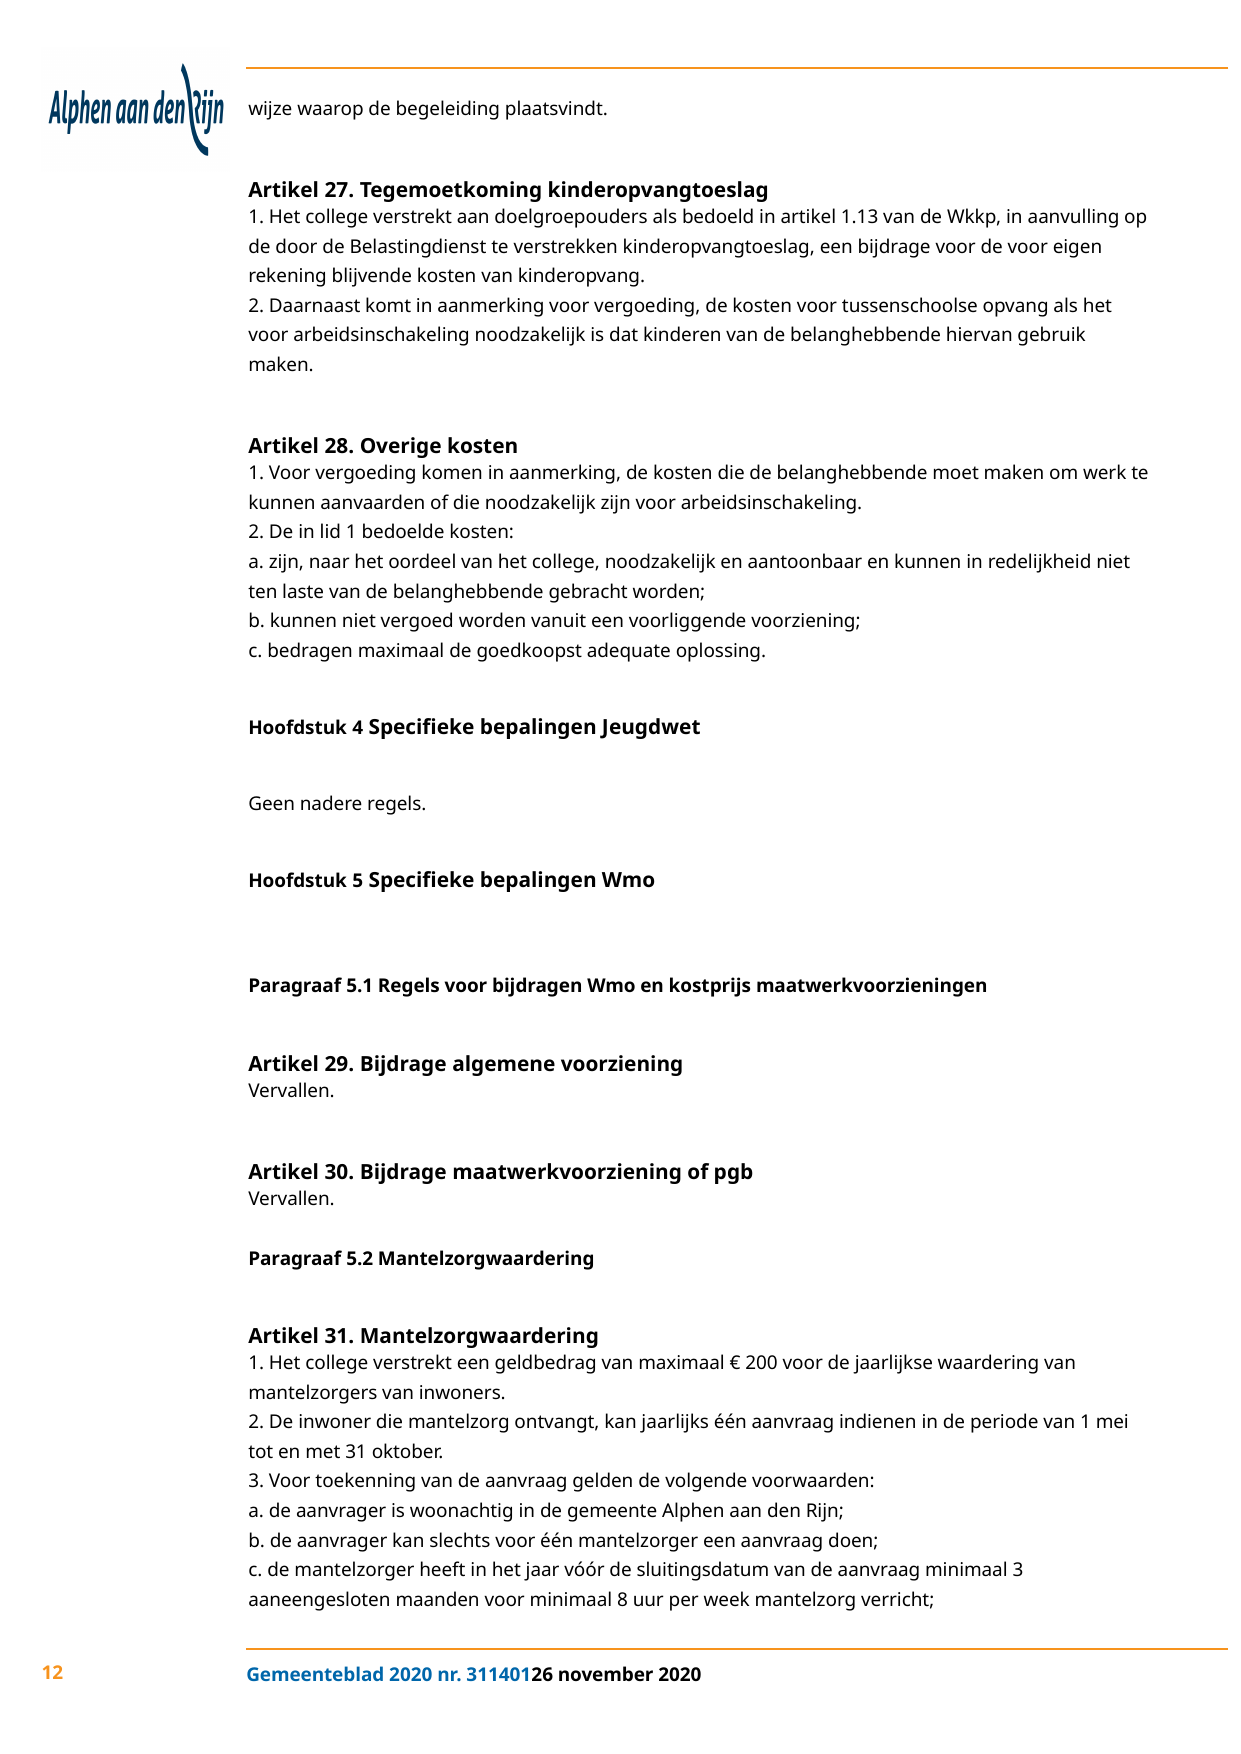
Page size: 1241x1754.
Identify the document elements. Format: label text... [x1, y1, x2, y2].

text c. de mantelzorger heeft in het jaar vóór de sluitingsdatum van de aanvraag minimaal 3 aaneengesloten maanden voor minimaal 8 uur per week mantelzorg verricht; [248, 1556, 1152, 1612]
text Hoofdstuk 4 Specifieke bepalingen Jeugdwet [248, 712, 1152, 741]
text b. kunnen niet vergoed worden vanuit een voorliggende voorziening; [248, 607, 1152, 633]
text Artikel 31. Mantelzorgwaardering [248, 1321, 1152, 1349]
text a. de aanvrager is woonachtig in de gemeente Alphen aan den Rijn; [248, 1497, 1152, 1523]
text Geen nadere regels. [248, 790, 1152, 816]
text a. zijn, naar het oordeel van het college, noodzakelijk en aantoonbaar en kunnen in redelijkheid niet ten laste van de belanghebbende gebracht worden; [248, 548, 1152, 604]
text Paragraaf 5.1 Regels voor bijdragen Wmo en kostprijs maatwerkvoorzieningen [248, 972, 1152, 998]
text Artikel 28. Overige kosten [248, 431, 1152, 459]
text 2. De in lid 1 bedoelde kosten: [248, 519, 1152, 544]
text Artikel 30. Bijdrage maatwerkvoorziening of pgb [248, 1157, 1152, 1186]
text 1. Voor vergoeding komen in aanmerking, de kosten die de belanghebbende moet maken om werk te kunnen aanvaarden of die noodzakelijk zijn voor arbeidsinschakeling. [248, 459, 1152, 515]
text Hoofdstuk 5 Specifieke bepalingen Wmo [248, 865, 1152, 894]
text wijze waarop de begeleiding plaatsvindt. [248, 95, 1152, 121]
text Artikel 27. Tegemoetkoming kinderopvangtoeslag [248, 175, 1152, 203]
picture [41, 47, 231, 172]
text 3. Voor toekenning van de aanvraag gelden de volgende voorwaarden: [248, 1468, 1152, 1493]
text Paragraaf 5.2 Mantelzorgwaardering [248, 1245, 1152, 1270]
text Vervallen. [248, 1077, 1152, 1103]
text 2. Daarnaast komt in aanmerking voor vergoeding, de kosten voor tussenschoolse opvang als het voor arbeidsinschakeling noodzakelijk is dat kinderen van de belanghebbende hiervan gebruik maken. [248, 292, 1152, 377]
text b. de aanvrager kan slechts voor één mantelzorger een aanvraag doen; [248, 1527, 1152, 1552]
text Vervallen. [248, 1186, 1152, 1211]
text 1. Het college verstrekt aan doelgroepouders als bedoeld in artikel 1.13 van de Wkkp, in aanvulling op de door de Belastingdienst te verstrekken kinderopvangtoeslag, een bijdrage voor de voor eigen rekening blijvende kosten van kinderopvang. [248, 203, 1152, 288]
text 1. Het college verstrekt een geldbedrag van maximaal € 200 voor de jaarlijkse waardering van mantelzorgers van inwoners. [248, 1349, 1152, 1404]
text Artikel 29. Bijdrage algemene voorziening [248, 1049, 1152, 1077]
text c. bedragen maximaal de goedkoopst adequate oplossing. [248, 637, 1152, 663]
text 2. De inwoner die mantelzorg ontvangt, kan jaarlijks één aanvraag indienen in de periode van 1 mei tot en met 31 oktober. [248, 1408, 1152, 1464]
